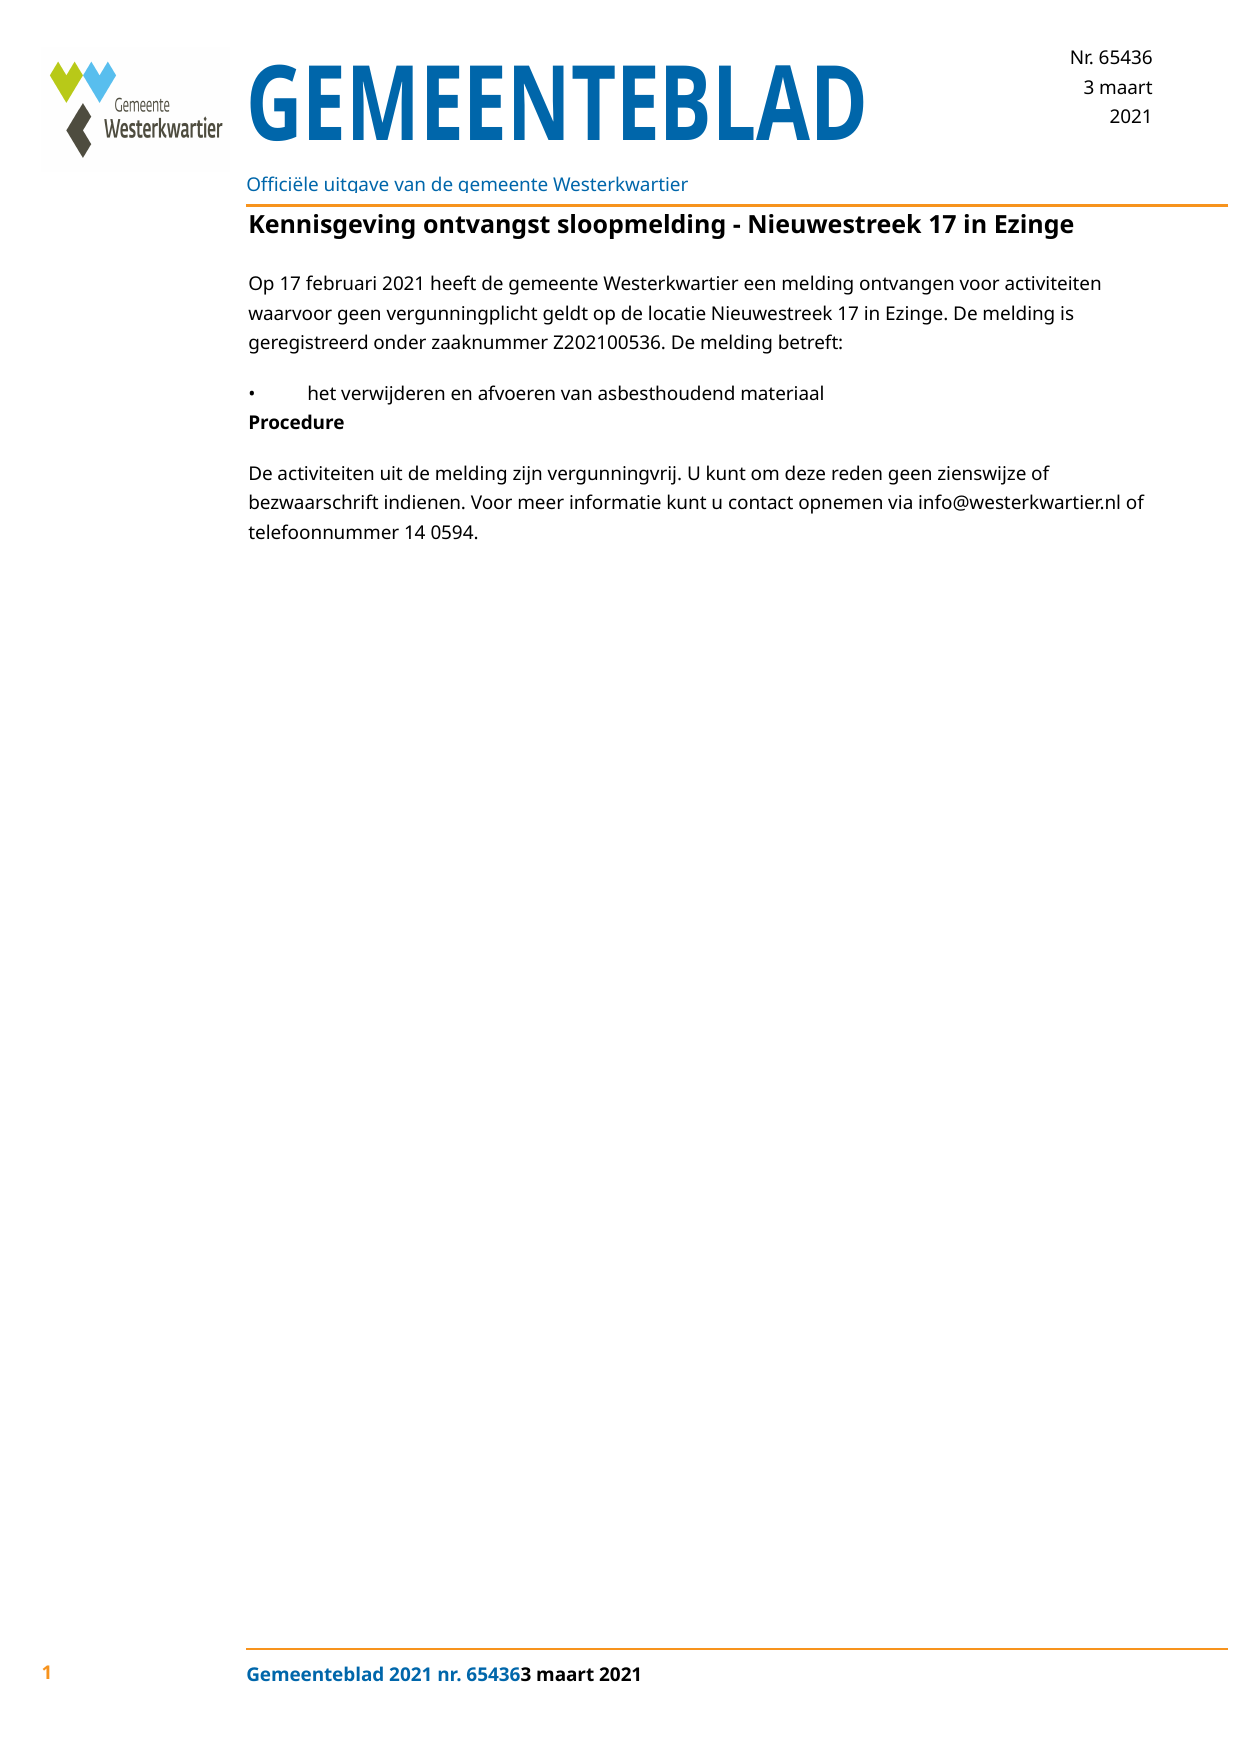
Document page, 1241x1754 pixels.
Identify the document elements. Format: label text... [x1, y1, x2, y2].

list het verwijderen en afvoeren van asbesthoudend materiaal [248, 380, 1152, 406]
text De activiteiten uit de melding zijn vergunningvrij. U kunt om deze reden geen zienswijze of bezwaarschrift indienen. Voor meer informatie kunt u contact opnemen via info@westerkwartier.nl of telefoonnummer 14 0594. [248, 460, 1152, 545]
text Kennisgeving ontvangst sloopmelding - Nieuwestreek 17 in Ezinge [248, 207, 1152, 241]
text Procedure [248, 409, 1152, 435]
text Op 17 februari 2021 heeft de gemeente Westerkwartier een melding ontvangen voor activiteiten waarvoor geen vergunningplicht geldt op de locatie Nieuwestreek 17 in Ezinge. De melding is geregistreerd onder zaaknummer Z202100536. De melding betreft: [248, 270, 1152, 355]
picture [41, 47, 231, 172]
